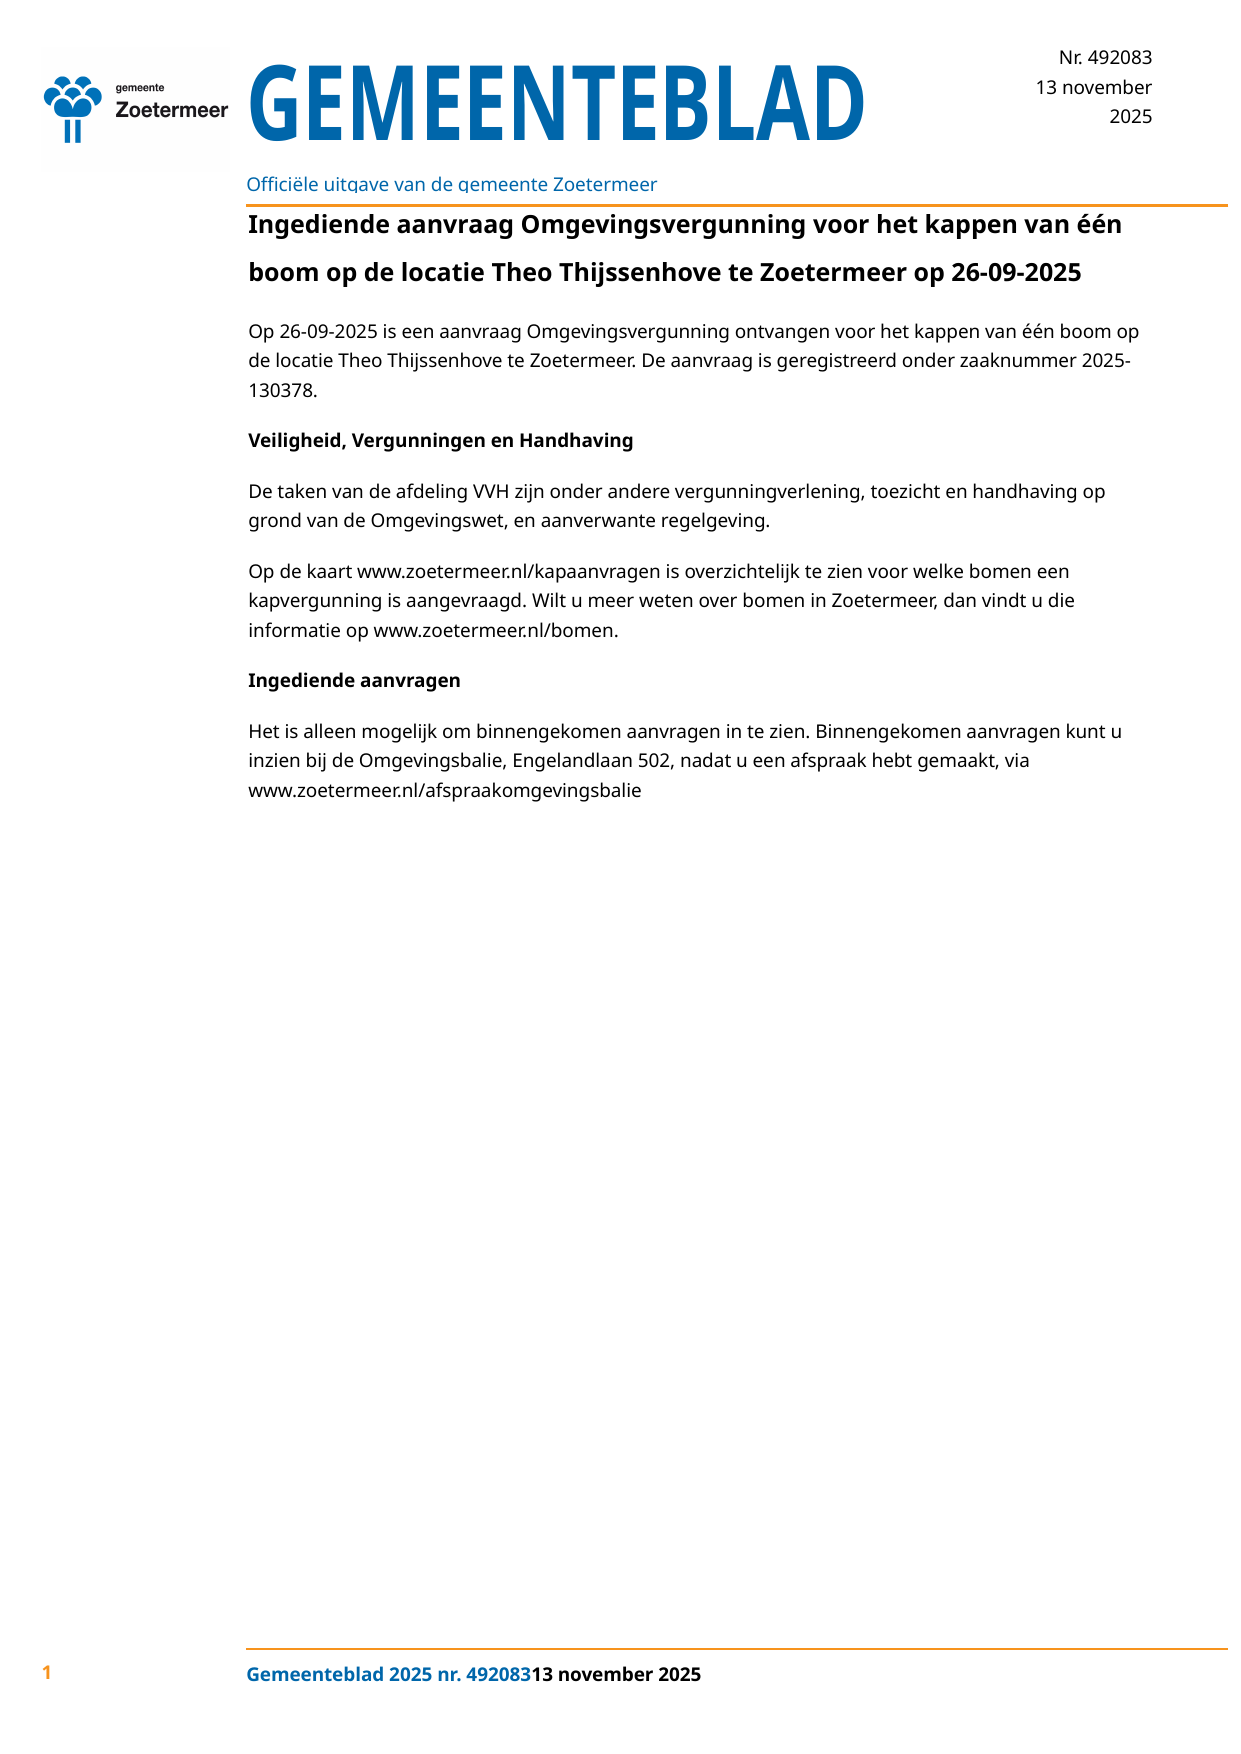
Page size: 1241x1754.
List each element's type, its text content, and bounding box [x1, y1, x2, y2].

text Ingediende aanvragen [248, 667, 1152, 693]
text Het is alleen mogelijk om binnengekomen aanvragen in te zien. Binnengekomen aanvragen kunt u inzien bij de Omgevingsbalie, Engelandlaan 502, nadat u een afspraak hebt gemaakt, via www.zoetermeer.nl/afspraakomgevingsbalie [248, 718, 1152, 803]
text Op 26-09-2025 is een aanvraag Omgevingsvergunning ontvangen voor het kappen van één boom op de locatie Theo Thijssenhove te Zoetermeer. De aanvraag is geregistreerd onder zaaknummer 2025-130378. [248, 318, 1152, 403]
text Op de kaart www.zoetermeer.nl/kapaanvragen is overzichtelijk te zien voor welke bomen een kapvergunning is aangevraagd. Wilt u meer weten over bomen in Zoetermeer, dan vindt u die informatie op www.zoetermeer.nl/bomen. [248, 558, 1152, 643]
text Veiligheid, Vergunningen en Handhaving [248, 427, 1152, 453]
picture [41, 47, 231, 172]
text De taken van de afdeling VVH zijn onder andere vergunningverlening, toezicht en handhaving op grond van de Omgevingswet, en aanverwante regelgeving. [248, 478, 1152, 533]
text Ingediende aanvraag Omgevingsvergunning voor het kappen van één boom op de locatie Theo Thijssenhove te Zoetermeer op 26-09-2025 [248, 207, 1152, 288]
